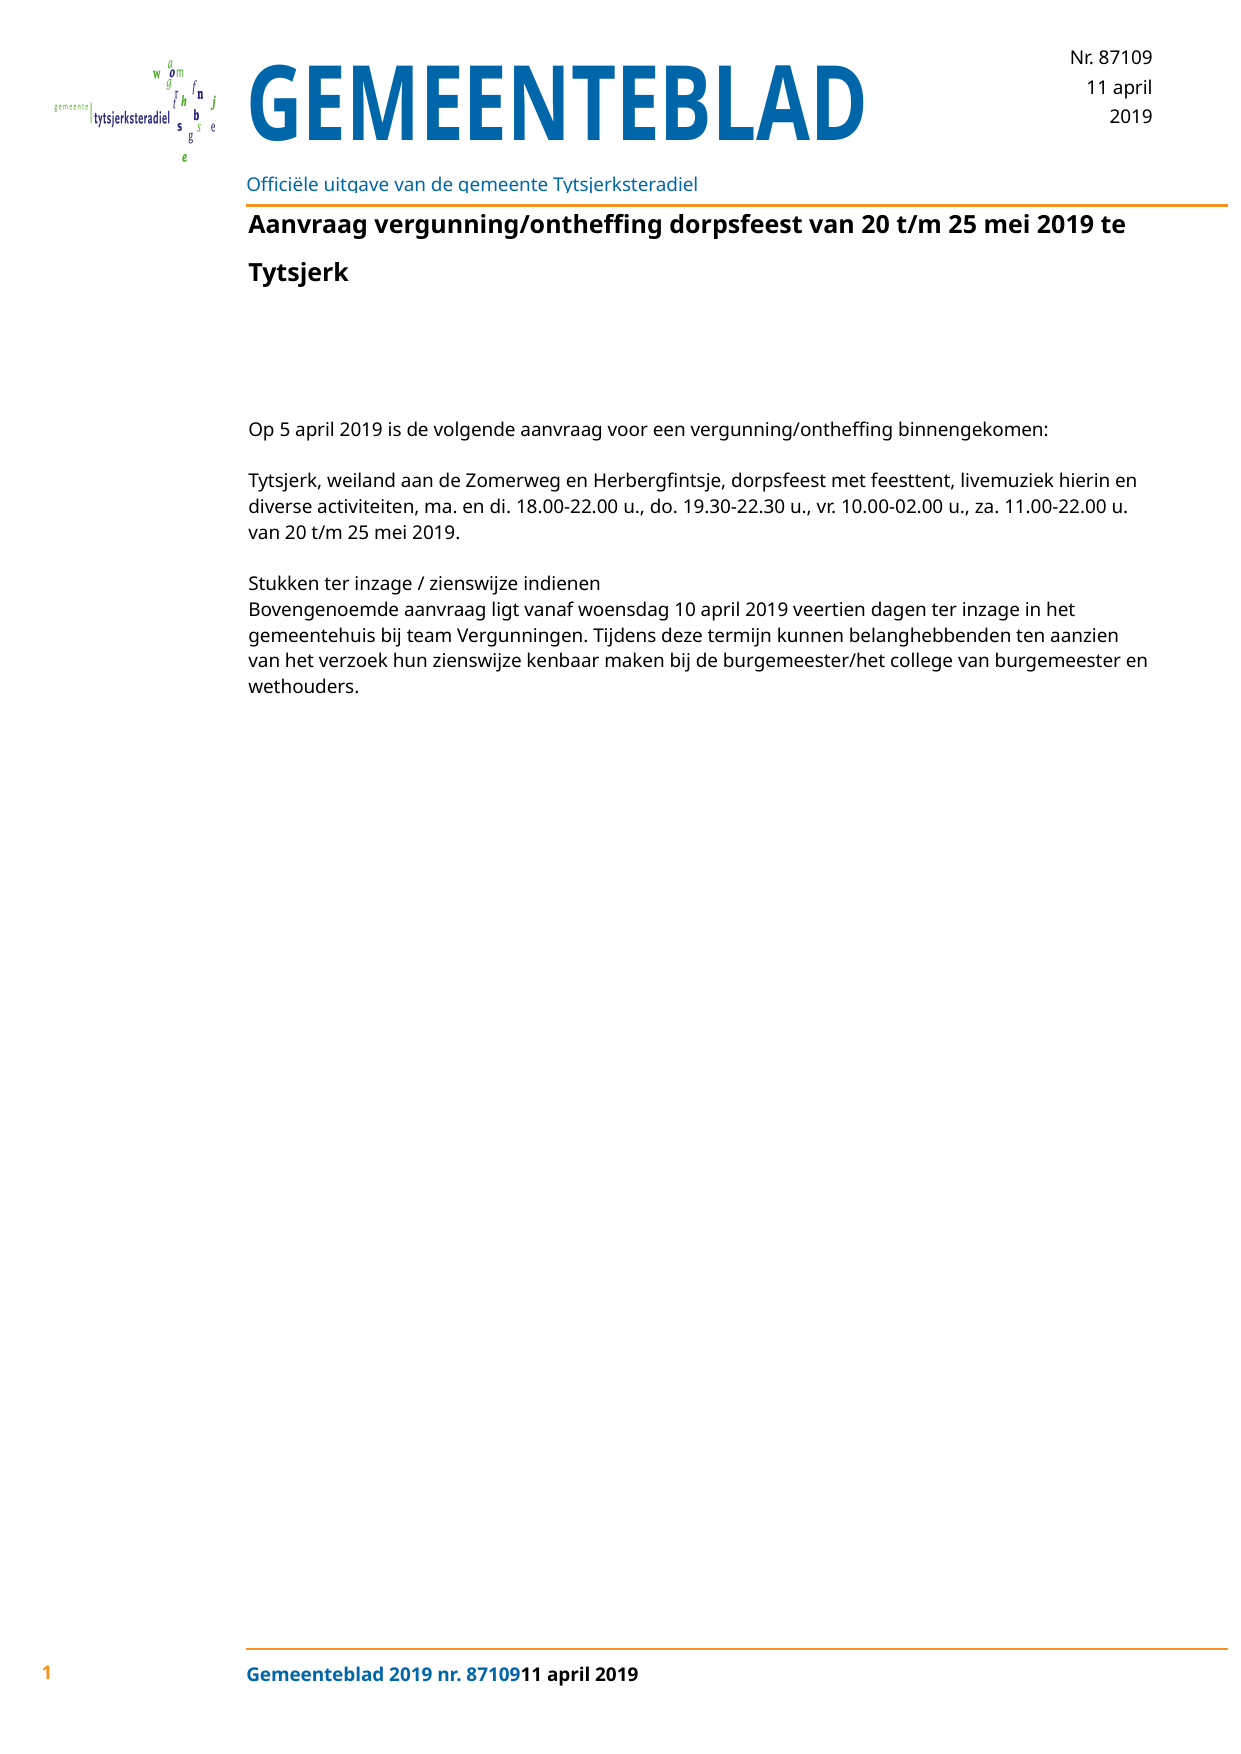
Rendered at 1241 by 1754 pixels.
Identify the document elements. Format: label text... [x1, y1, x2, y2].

picture [41, 47, 231, 172]
text Tytsjerk, weiland aan de Zomerweg en Herbergfintsje, dorpsfeest met feesttent, livemuziek hierin en diverse activiteiten, ma. en di. 18.00-22.00 u., do. 19.30-22.30 u., vr. 10.00-02.00 u., za. 11.00-22.00 u. van 20 t/m 25 mei 2019. [248, 468, 1152, 545]
text Op 5 april 2019 is de volgende aanvraag voor een vergunning/ontheffing binnengekomen: [248, 416, 1152, 442]
text Bovengenoemde aanvraag ligt vanaf woensdag 10 april 2019 veertien dagen ter inzage in het gemeentehuis bij team Vergunningen. Tijdens deze termijn kunnen belanghebbenden ten aanzien van het verzoek hun zienswijze kenbaar maken bij de burgemeester/het college van burgemeester en wethouders. [248, 596, 1152, 699]
text Aanvraag vergunning/ontheffing dorpsfeest van 20 t/m 25 mei 2019 te Tytsjerk [248, 207, 1152, 288]
text Stukken ter inzage / zienswijze indienen [248, 571, 1152, 596]
